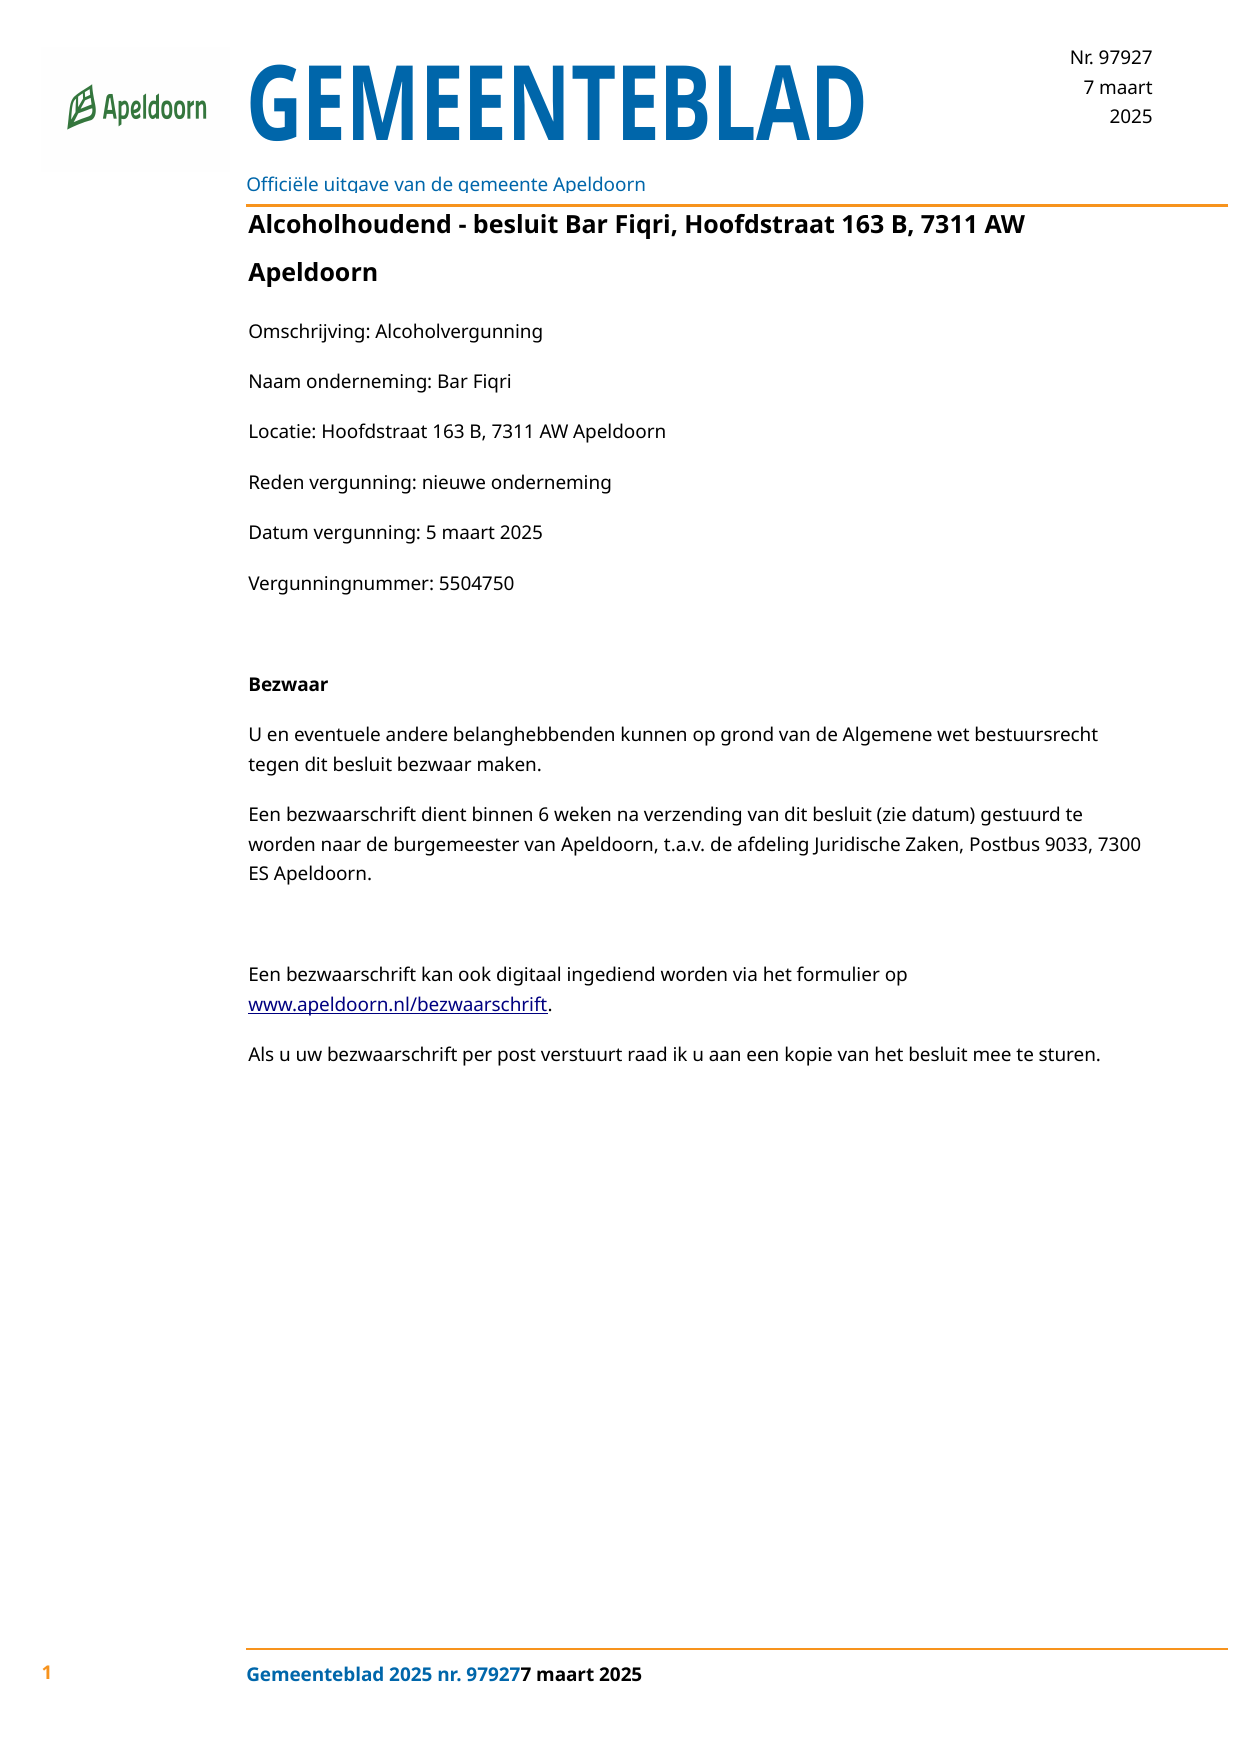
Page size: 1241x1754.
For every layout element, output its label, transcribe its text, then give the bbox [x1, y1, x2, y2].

text Een bezwaarschrift dient binnen 6 weken na verzending van dit besluit (zie datum) gestuurd te worden naar de burgemeester van Apeldoorn, t.a.v. de afdeling Juridische Zaken, Postbus 9033, 7300 ES Apeldoorn. [248, 801, 1152, 886]
text Bezwaar [248, 671, 1152, 697]
text Locatie: Hoofdstraat 163 B, 7311 AW Apeldoorn [248, 419, 1152, 444]
text Datum vergunning: 5 maart 2025 [248, 519, 1152, 545]
text Een bezwaarschrift kan ook digitaal ingediend worden via het formulier op www.apeldoorn.nl/bezwaarschrift. [248, 961, 1152, 1017]
text Alcoholhoudend - besluit Bar Fiqri, Hoofdstraat 163 B, 7311 AW Apeldoorn [248, 207, 1152, 288]
text Reden vergunning: nieuwe onderneming [248, 469, 1152, 495]
text Naam onderneming: Bar Fiqri [248, 368, 1152, 394]
text Als u uw bezwaarschrift per post verstuurt raad ik u aan een kopie van het besluit mee te sturen. [248, 1041, 1152, 1067]
text Vergunningnummer: 5504750 [248, 570, 1152, 596]
text U en eventuele andere belanghebbenden kunnen op grond van de Algemene wet bestuursrecht tegen dit besluit bezwaar maken. [248, 721, 1152, 777]
picture [41, 47, 231, 172]
text Omschrijving: Alcoholvergunning [248, 318, 1152, 344]
